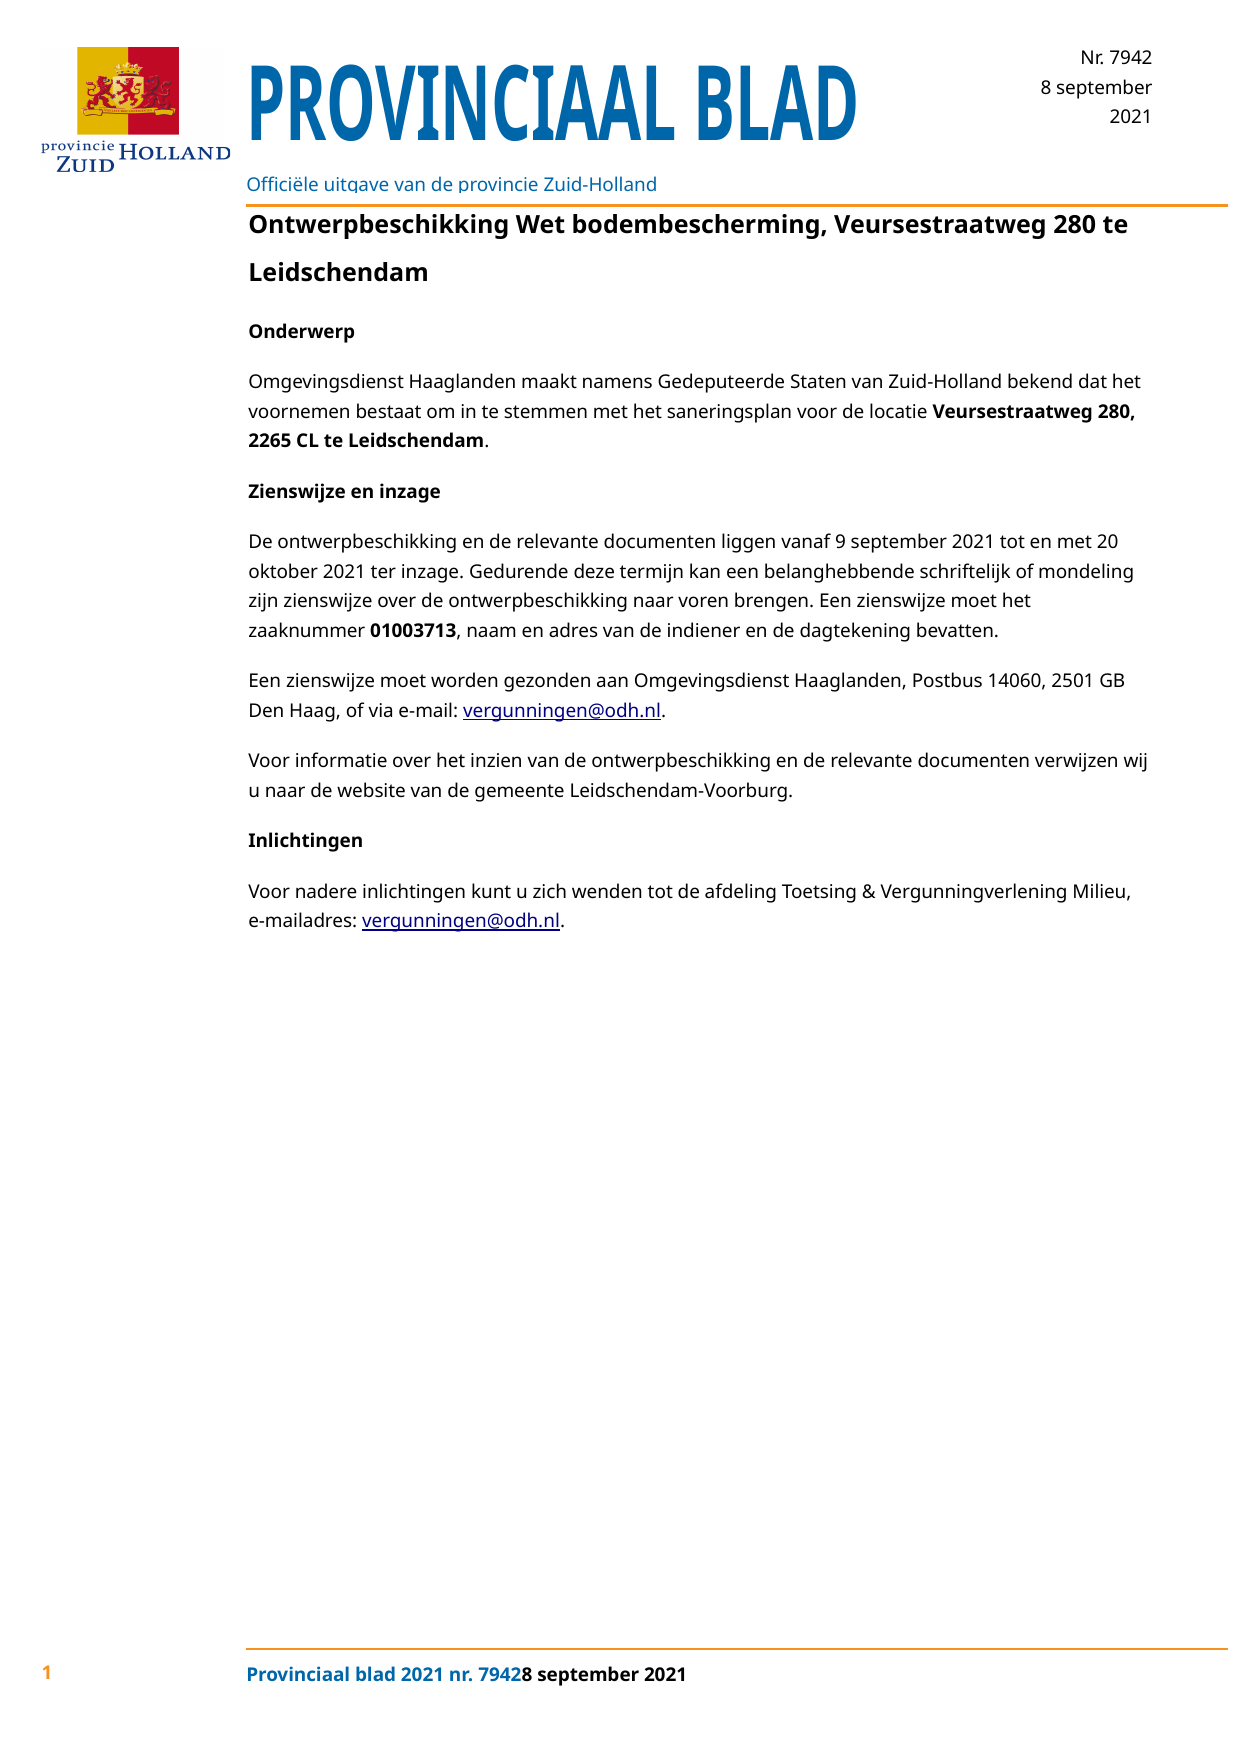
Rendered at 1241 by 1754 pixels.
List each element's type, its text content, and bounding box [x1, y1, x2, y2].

text De ontwerpbeschikking en de relevante documenten liggen vanaf 9 september 2021 tot en met 20 oktober 2021 ter inzage. Gedurende deze termijn kan een belanghebbende schriftelijk of mondeling zijn zienswijze over de ontwerpbeschikking naar voren brengen. Een zienswijze moet het zaaknummer 01003713, naam en adres van de indiener en de dagtekening bevatten. [248, 528, 1152, 643]
text Omgevingsdienst Haaglanden maakt namens Gedeputeerde Staten van Zuid-Holland bekend dat het voornemen bestaat om in te stemmen met het saneringsplan voor de locatie Veursestraatweg 280, 2265 CL te Leidschendam. [248, 368, 1152, 453]
text Voor informatie over het inzien van de ontwerpbeschikking en de relevante documenten verwijzen wij u naar de website van de gemeente Leidschendam-Voorburg. [248, 747, 1152, 803]
text Voor nadere inlichtingen kunt u zich wenden tot de afdeling Toetsing & Vergunningverlening Milieu, e-mailadres: vergunningen@odh.nl. [248, 878, 1152, 933]
text Een zienswijze moet worden gezonden aan Omgevingsdienst Haaglanden, Postbus 14060, 2501 GB Den Haag, of via e-mail: vergunningen@odh.nl. [248, 667, 1152, 723]
text Ontwerpbeschikking Wet bodembescherming, Veursestraatweg 280 te Leidschendam [248, 207, 1152, 288]
text Onderwerp [248, 318, 1152, 344]
text Inlichtingen [248, 827, 1152, 853]
text Zienswijze en inzage [248, 478, 1152, 504]
picture [41, 47, 231, 172]
